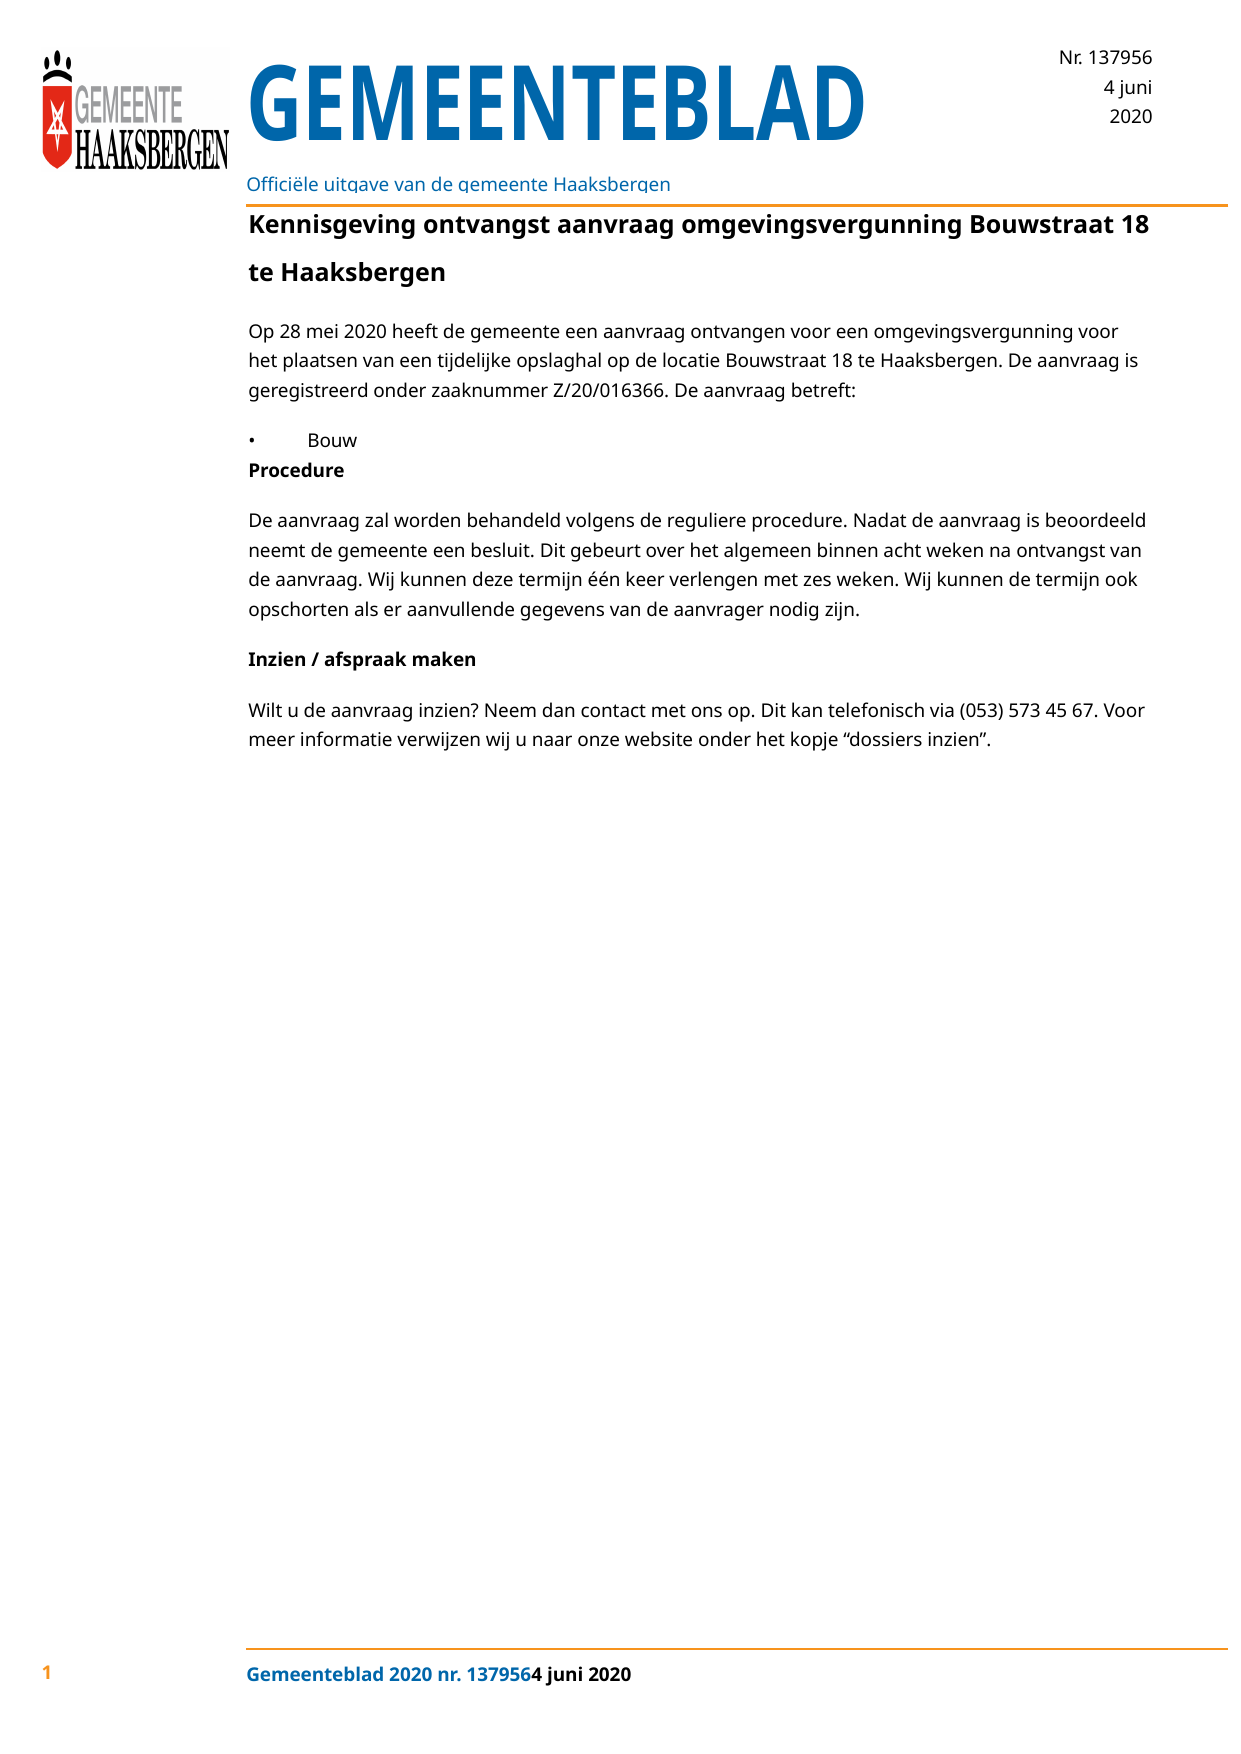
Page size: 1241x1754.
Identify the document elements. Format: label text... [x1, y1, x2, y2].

text Procedure [248, 457, 1152, 483]
list Bouw [248, 427, 1152, 453]
text Op 28 mei 2020 heeft de gemeente een aanvraag ontvangen voor een omgevingsvergunning voor het plaatsen van een tijdelijke opslaghal op de locatie Bouwstraat 18 te Haaksbergen. De aanvraag is geregistreerd onder zaaknummer Z/20/016366. De aanvraag betreft: [248, 318, 1152, 403]
text De aanvraag zal worden behandeld volgens de reguliere procedure. Nadat de aanvraag is beoordeeld neemt de gemeente een besluit. Dit gebeurt over het algemeen binnen acht weken na ontvangst van de aanvraag. Wij kunnen deze termijn één keer verlengen met zes weken. Wij kunnen de termijn ook opschorten als er aanvullende gegevens van de aanvrager nodig zijn. [248, 507, 1152, 622]
text Inzien / afspraak maken [248, 647, 1152, 672]
text Kennisgeving ontvangst aanvraag omgevingsvergunning Bouwstraat 18 te Haaksbergen [248, 207, 1152, 288]
picture [41, 47, 231, 172]
text Wilt u de aanvraag inzien? Neem dan contact met ons op. Dit kan telefonisch via (053) 573 45 67. Voor meer informatie verwijzen wij u naar onze website onder het kopje “dossiers inzien”. [248, 697, 1152, 752]
